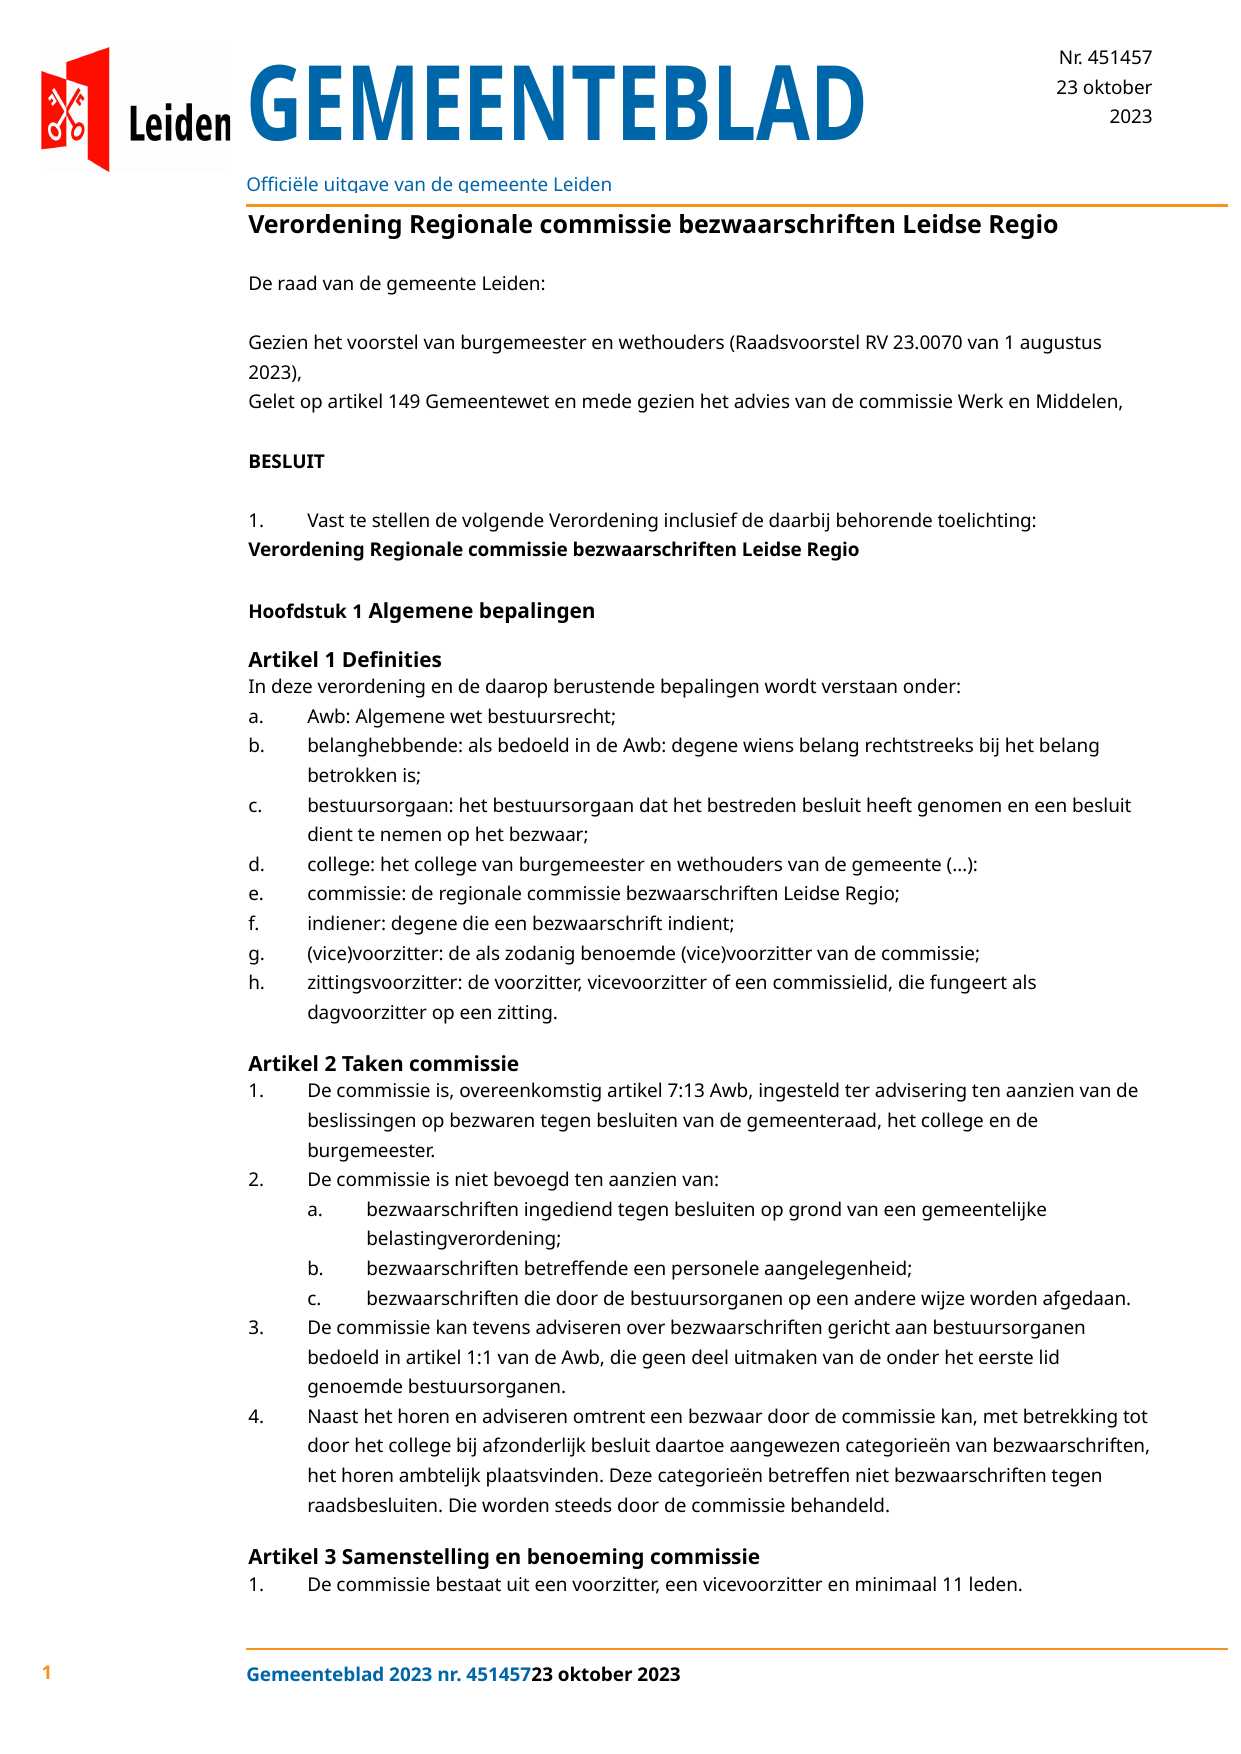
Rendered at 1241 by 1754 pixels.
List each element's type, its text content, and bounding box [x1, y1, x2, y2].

list college: het college van burgemeester en wethouders van de gemeente (…): [248, 851, 1152, 877]
text Artikel 1 Definities [248, 645, 1152, 673]
list commissie: de regionale commissie bezwaarschriften Leidse Regio; [248, 881, 1152, 906]
picture [41, 47, 231, 172]
list bestuursorgaan: het bestuursorgaan dat het bestreden besluit heeft genomen en een besluit dient te nemen op het bezwaar; [248, 792, 1152, 847]
text In deze verordening en de daarop berustende bepalingen wordt verstaan onder: [248, 673, 1152, 699]
text Hoofdstuk 1 Algemene bepalingen [248, 596, 1152, 624]
list bezwaarschriften betreffende een personele aangelegenheid; [307, 1255, 1152, 1281]
list De commissie bestaat uit een voorzitter, een vicevoorzitter en minimaal 11 leden. [248, 1571, 1152, 1596]
list Naast het horen en adviseren omtrent een bezwaar door de commissie kan, met betrekking tot door het college bij afzonderlijk besluit daartoe aangewezen categorieën van bezwaarschriften, het horen ambtelijk plaatsvinden. Deze categorieën betreffen niet bezwaarschriften tegen raadsbesluiten. Die worden steeds door de commissie behandeld. [248, 1403, 1152, 1518]
list (vice)voorzitter: de als zodanig benoemde (vice)voorzitter van de commissie; [248, 940, 1152, 965]
list De commissie is niet bevoegd ten aanzien van: [248, 1166, 1152, 1192]
text Artikel 2 Taken commissie [248, 1049, 1152, 1078]
text Gelet op artikel 149 Gemeentewet en mede gezien het advies van de commissie Werk en Middelen, [248, 389, 1152, 414]
text Verordening Regionale commissie bezwaarschriften Leidse Regio [248, 207, 1152, 241]
list De commissie is, overeenkomstig artikel 7:13 Awb, ingesteld ter advisering ten aanzien van de beslissingen op bezwaren tegen besluiten van de gemeenteraad, het college en de burgemeester. [248, 1078, 1152, 1163]
text Gezien het voorstel van burgemeester en wethouders (Raadsvoorstel RV 23.0070 van 1 augustus 2023), [248, 329, 1152, 385]
list bezwaarschriften ingediend tegen besluiten op grond van een gemeentelijke belastingverordening; [307, 1196, 1152, 1251]
list De commissie kan tevens adviseren over bezwaarschriften gericht aan bestuursorganen bedoeld in artikel 1:1 van de Awb, die geen deel uitmaken van de onder het eerste lid genoemde bestuursorganen. [248, 1314, 1152, 1399]
list zittingsvoorzitter: de voorzitter, vicevoorzitter of een commissielid, die fungeert als dagvoorzitter op een zitting. [248, 969, 1152, 1024]
list Awb: Algemene wet bestuursrecht; [248, 703, 1152, 729]
text Artikel 3 Samenstelling en benoeming commissie [248, 1542, 1152, 1571]
list belanghebbende: als bedoeld in de Awb: degene wiens belang rechtstreeks bij het belang betrokken is; [248, 733, 1152, 788]
text BESLUIT [248, 448, 1152, 473]
list Vast te stellen de volgende Verordening inclusief de daarbij behorende toelichting: [248, 507, 1152, 533]
list indiener: degene die een bezwaarschrift indient; [248, 910, 1152, 936]
list bezwaarschriften die door de bestuursorganen op een andere wijze worden afgedaan. [307, 1285, 1152, 1311]
text Verordening Regionale commissie bezwaarschriften Leidse Regio [248, 537, 1152, 562]
text De raad van de gemeente Leiden: [248, 270, 1152, 296]
